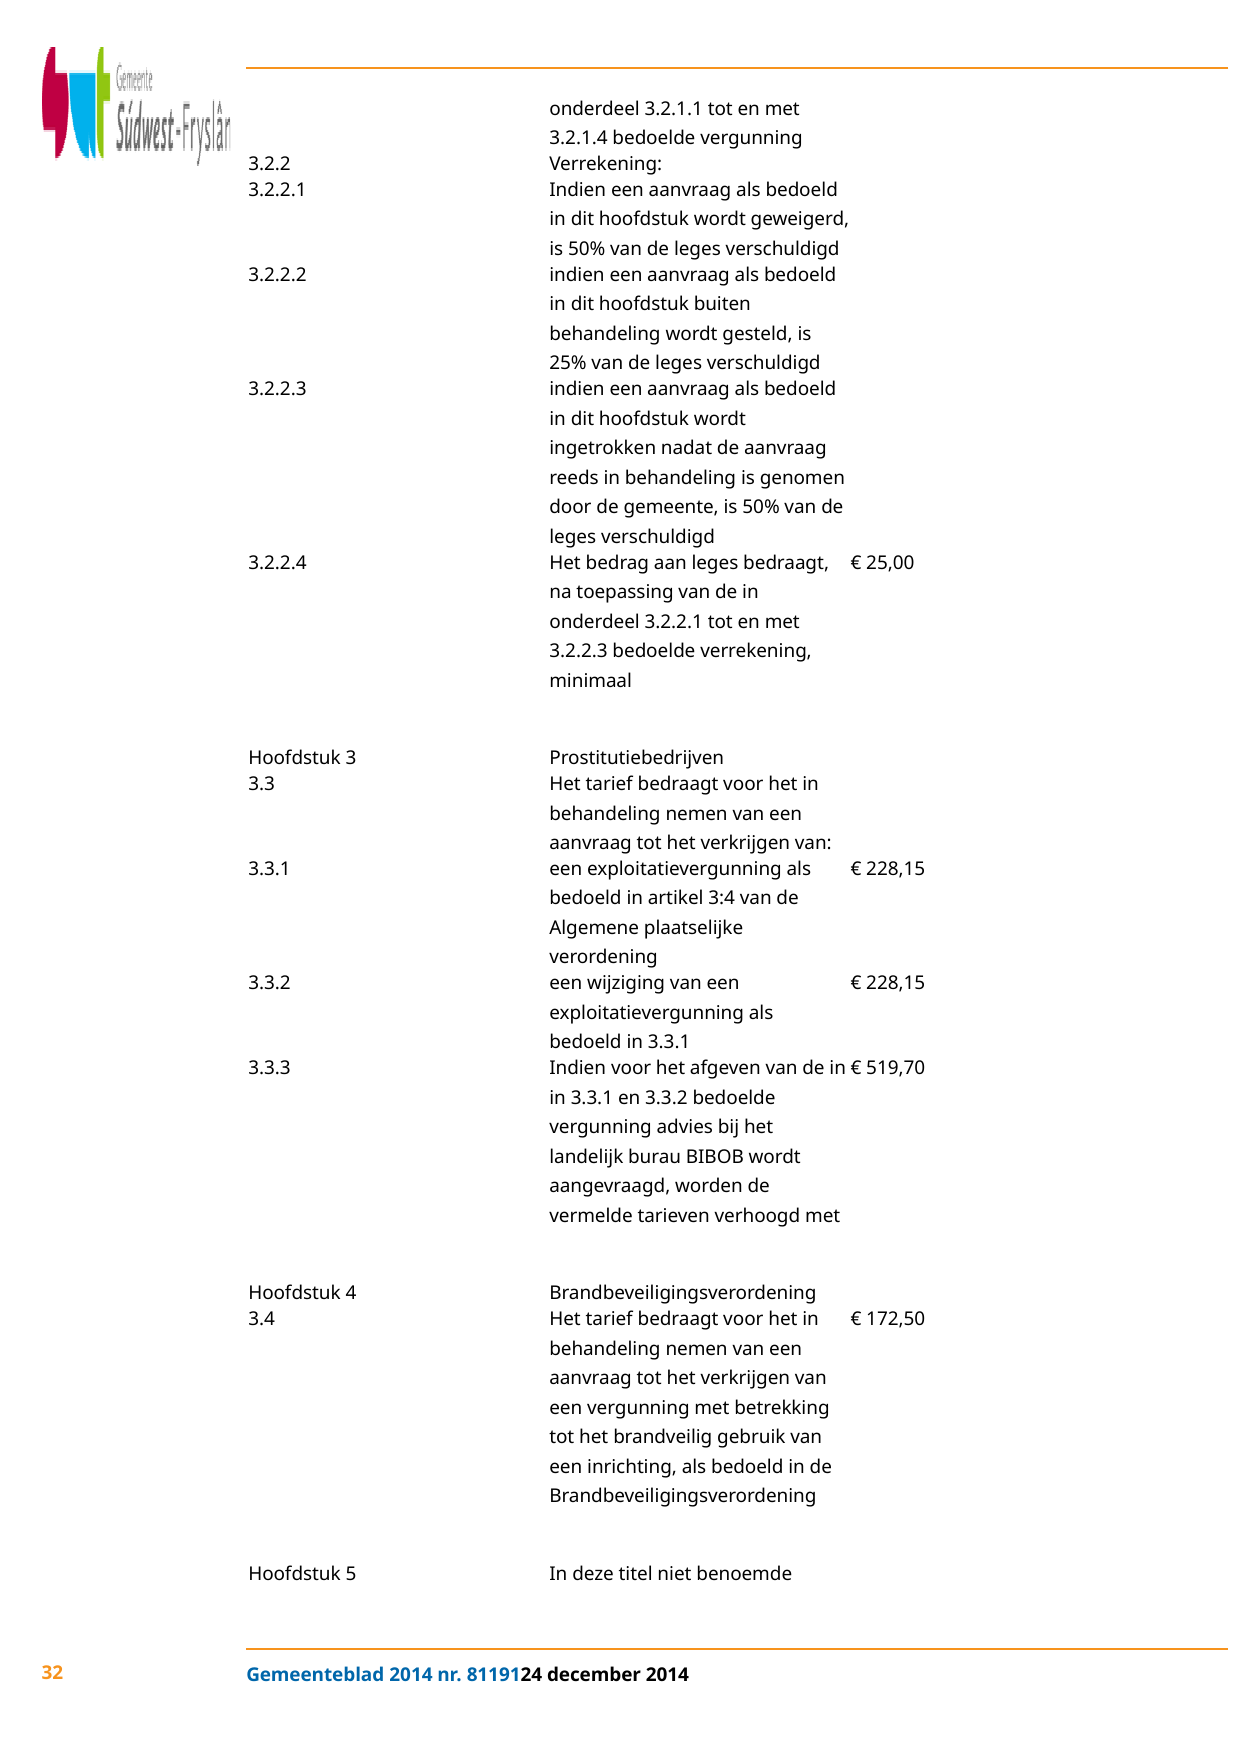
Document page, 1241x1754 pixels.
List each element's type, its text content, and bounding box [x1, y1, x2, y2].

table_cell [850, 150, 1152, 176]
table_header Prostitutiebedrijven [549, 744, 850, 770]
table_cell € 228,15 [850, 855, 1152, 969]
table_cell 3.2.2.3 [248, 375, 549, 549]
table_cell € 25,00 [850, 549, 1152, 693]
table_header [850, 744, 1152, 770]
table_cell Indien voor het afgeven van de in in 3.3.1 en 3.3.2 bedoelde vergunning advies bij het landelijk burau BIBOB wordt aangevraagd, worden de vermelde tarieven verhoogd met [549, 1054, 850, 1228]
picture [41, 47, 231, 172]
table_cell [850, 176, 1152, 261]
table_cell [850, 375, 1152, 549]
table_cell € 228,15 [850, 970, 1152, 1054]
table_cell Het tarief bedraagt voor het in behandeling nemen van een aanvraag tot het verkrijgen van: [549, 770, 850, 855]
table_cell [850, 770, 1152, 855]
table_header In deze titel niet benoemde [549, 1560, 850, 1586]
table_cell 3.2.2.2 [248, 261, 549, 375]
table_cell 3.2.2.4 [248, 549, 549, 693]
table_cell [850, 95, 1152, 150]
table_cell een wijziging van een exploitatievergunning als bedoeld in 3.3.1 [549, 970, 850, 1054]
table_cell indien een aanvraag als bedoeld in dit hoofdstuk wordt ingetrokken nadat de aanvraag reeds in behandeling is genomen door de gemeente, is 50% van de leges verschuldigd [549, 375, 850, 549]
table_header [850, 1280, 1152, 1305]
table_cell € 519,70 [850, 1054, 1152, 1228]
table_header Hoofdstuk 3 [248, 744, 549, 770]
table_cell 3.2.2.1 [248, 176, 549, 261]
table_cell 3.4 [248, 1305, 549, 1508]
table_cell 3.3 [248, 770, 549, 855]
table_header Brandbeveiligingsverordening [549, 1280, 850, 1305]
table_cell 3.3.3 [248, 1054, 549, 1228]
table_cell onderdeel 3.2.1.1 tot en met 3.2.1.4 bedoelde vergunning [549, 95, 850, 150]
table_cell € 172,50 [850, 1305, 1152, 1508]
table_cell Verrekening: [549, 150, 850, 176]
table_cell [850, 261, 1152, 375]
table_cell 3.2.2 [248, 150, 549, 176]
table_cell Het tarief bedraagt voor het in behandeling nemen van een aanvraag tot het verkrijgen van een vergunning met betrekking tot het brandveilig gebruik van een inrichting, als bedoeld in de Brandbeveiligingsverordening [549, 1305, 850, 1508]
table_cell 3.3.1 [248, 855, 549, 969]
table_header [850, 1560, 1152, 1586]
table_cell Indien een aanvraag als bedoeld in dit hoofdstuk wordt geweigerd, is 50% van de leges verschuldigd [549, 176, 850, 261]
table_header Hoofdstuk 5 [248, 1560, 549, 1586]
table_cell [248, 95, 549, 150]
table_cell een exploitatievergunning als bedoeld in artikel 3:4 van de Algemene plaatselijke verordening [549, 855, 850, 969]
table_cell 3.3.2 [248, 970, 549, 1054]
table_cell Het bedrag aan leges bedraagt, na toepassing van de in onderdeel 3.2.2.1 tot en met 3.2.2.3 bedoelde verrekening, minimaal [549, 549, 850, 693]
table_cell indien een aanvraag als bedoeld in dit hoofdstuk buiten behandeling wordt gesteld, is 25% van de leges verschuldigd [549, 261, 850, 375]
table_header Hoofdstuk 4 [248, 1280, 549, 1305]
